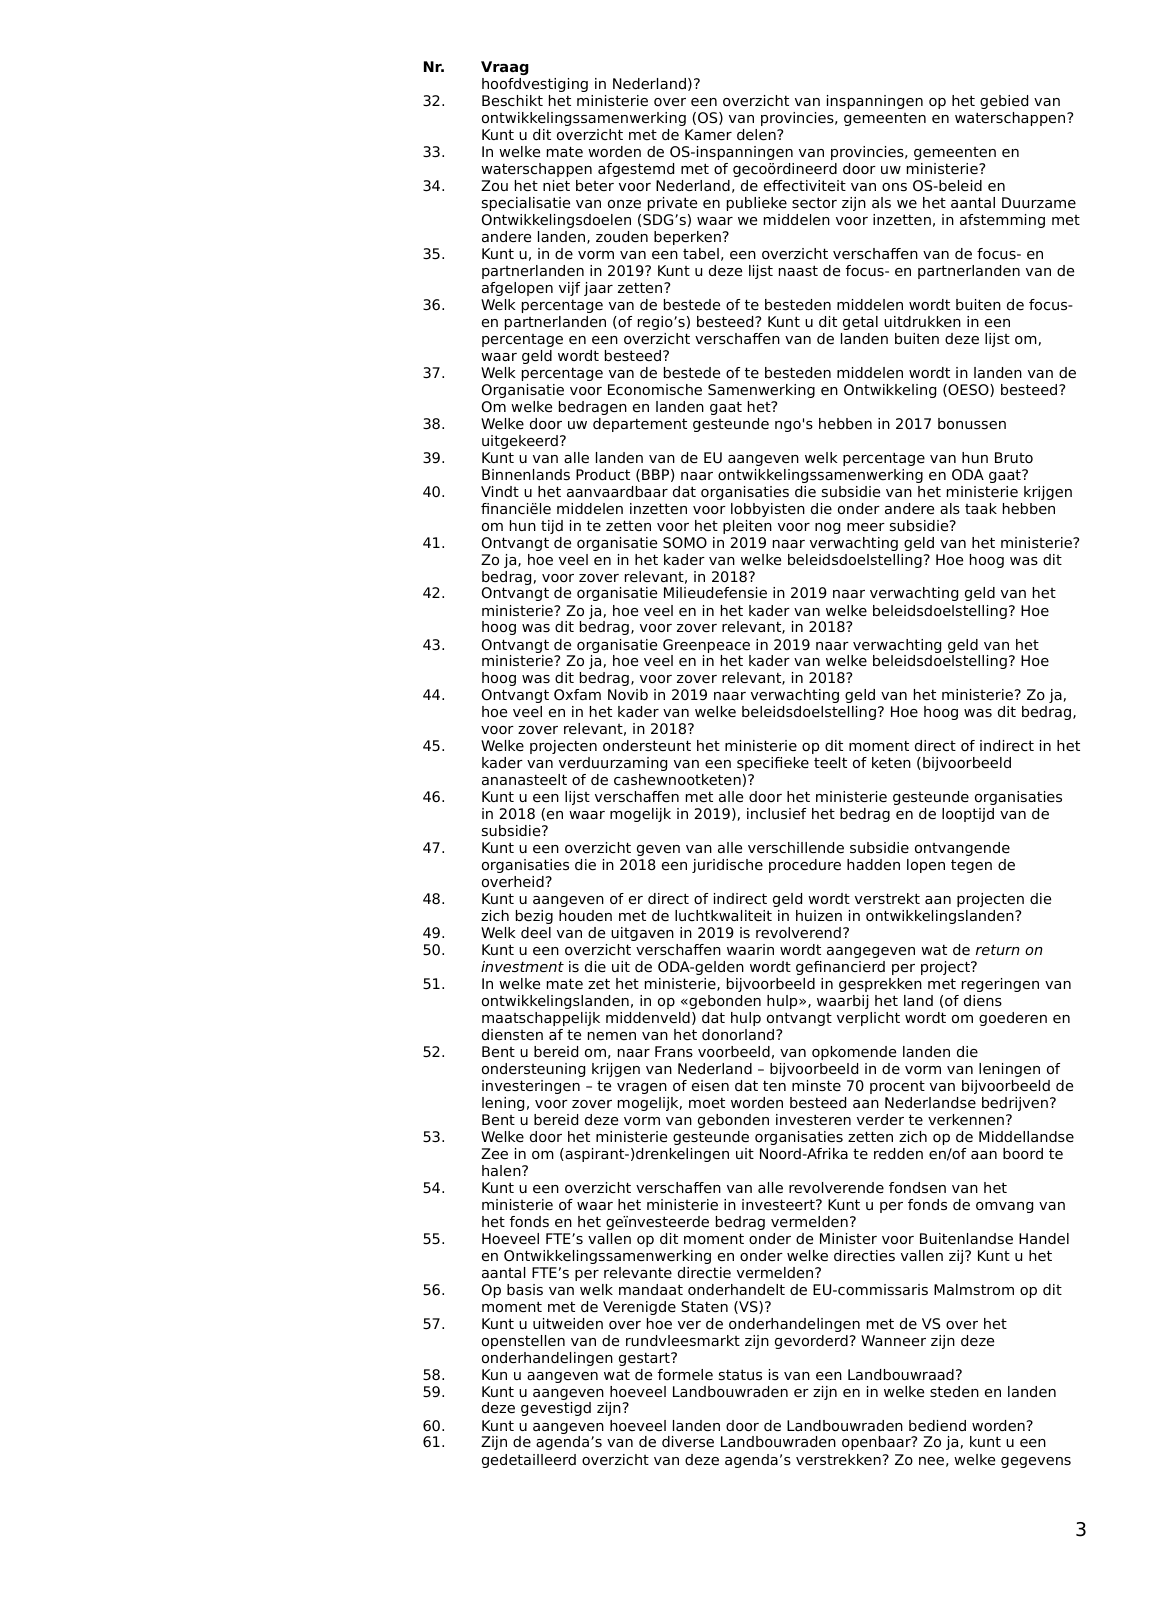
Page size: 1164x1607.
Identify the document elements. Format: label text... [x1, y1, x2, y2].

table_cell Kunt u een overzicht verschaffen van alle revolverende fondsen van het ministerie of waar het ministerie in investeert? Kunt u per fonds de omvang van het fonds en het geïnvesteerde bedrag vermelden? [475, 1180, 1087, 1231]
table_cell 60. [422, 1418, 475, 1434]
table_cell Welk deel van de uitgaven in 2019 is revolverend? [475, 925, 1087, 942]
table_cell Kunt u een overzicht verschaffen waarin wordt aangegeven wat de return on investment is die uit de ODA-gelden wordt gefinancierd per project? [475, 942, 1087, 976]
table_cell Hoeveel FTE’s vallen op dit moment onder de Minister voor Buitenlandse Handel en Ontwikkelingssamenwerking en onder welke directies vallen zij? Kunt u het aantal FTE’s per relevante directie vermelden? [475, 1231, 1087, 1282]
table_header Nr. [422, 59, 475, 76]
table_cell 56. [422, 1282, 475, 1316]
table_cell 35. [422, 246, 475, 297]
table_cell 61. [422, 1434, 475, 1468]
table_cell 54. [422, 1180, 475, 1231]
table_cell 57. [422, 1316, 475, 1366]
table_cell 55. [422, 1231, 475, 1282]
table_cell Ontvangt de organisatie Milieudefensie in 2019 naar verwachting geld van het ministerie? Zo ja, hoe veel en in het kader van welke beleidsdoelstelling? Hoe hoog was dit bedrag, voor zover relevant, in 2018? [475, 585, 1087, 636]
table_cell 47. [422, 840, 475, 891]
table_cell 40. [422, 484, 475, 534]
table_cell 34. [422, 178, 475, 246]
table_cell Kunt u een lijst verschaffen met alle door het ministerie gesteunde organisaties in 2018 (en waar mogelijk in 2019), inclusief het bedrag en de looptijd van de subsidie? [475, 789, 1087, 840]
table_cell 36. [422, 297, 475, 365]
table_cell Zou het niet beter voor Nederland, de effectiviteit van ons OS-beleid en specialisatie van onze private en publieke sector zijn als we het aantal Duurzame Ontwikkelingsdoelen (SDG’s) waar we middelen voor inzetten, in afstemming met andere landen, zouden beperken? [475, 178, 1087, 246]
table_cell [422, 76, 475, 93]
table_cell Kunt u, in de vorm van een tabel, een overzicht verschaffen van de focus- en partnerlanden in 2019? Kunt u deze lijst naast de focus- en partnerlanden van de afgelopen vijf jaar zetten? [475, 246, 1087, 297]
table_cell 37. [422, 365, 475, 416]
table_cell In welke mate zet het ministerie, bijvoorbeeld in gesprekken met regeringen van ontwikkelingslanden, in op «gebonden hulp», waarbij het land (of diens maatschappelijk middenveld) dat hulp ontvangt verplicht wordt om goederen en diensten af te nemen van het donorland? [475, 976, 1087, 1044]
table_cell Kunt u uitweiden over hoe ver de onderhandelingen met de VS over het openstellen van de rundvleesmarkt zijn gevorderd? Wanneer zijn deze onderhandelingen gestart? [475, 1316, 1087, 1366]
table_cell 44. [422, 687, 475, 738]
table_cell Ontvangt de organisatie SOMO in 2019 naar verwachting geld van het ministerie? Zo ja, hoe veel en in het kader van welke beleidsdoelstelling? Hoe hoog was dit bedrag, voor zover relevant, in 2018? [475, 535, 1087, 585]
table_cell Kunt u een overzicht geven van alle verschillende subsidie ontvangende organisaties die in 2018 een juridische procedure hadden lopen tegen de overheid? [475, 840, 1087, 891]
table_cell Welk percentage van de bestede of te besteden middelen wordt buiten de focus- en partnerlanden (of regio’s) besteed? Kunt u dit getal uitdrukken in een percentage en een overzicht verschaffen van de landen buiten deze lijst om, waar geld wordt besteed? [475, 297, 1087, 365]
table_cell 50. [422, 942, 475, 976]
table_cell Bent u bereid om, naar Frans voorbeeld, van opkomende landen die ondersteuning krijgen van Nederland – bijvoorbeeld in de vorm van leningen of investeringen – te vragen of eisen dat ten minste 70 procent van bijvoorbeeld de lening, voor zover mogelijk, moet worden besteed aan Nederlandse bedrijven? Bent u bereid deze vorm van gebonden investeren verder te verkennen? [475, 1044, 1087, 1129]
table_cell Welke door uw departement gesteunde ngo's hebben in 2017 bonussen uitgekeerd? [475, 416, 1087, 449]
table_cell Kun u aangeven wat de formele status is van een Landbouwraad? [475, 1366, 1087, 1383]
table_cell 38. [422, 416, 475, 449]
table_cell Kunt u aangeven hoeveel landen door de Landbouwraden bediend worden? [475, 1418, 1087, 1434]
table_cell Kunt u van alle landen van de EU aangeven welk percentage van hun Bruto Binnenlands Product (BBP) naar ontwikkelingssamenwerking en ODA gaat? [475, 450, 1087, 483]
table_cell Kunt u aangeven of er direct of indirect geld wordt verstrekt aan projecten die zich bezig houden met de luchtkwaliteit in huizen in ontwikkelingslanden? [475, 891, 1087, 925]
table_cell 46. [422, 789, 475, 840]
table_cell 59. [422, 1384, 475, 1417]
table_cell Op basis van welk mandaat onderhandelt de EU-commissaris Malmstrom op dit moment met de Verenigde Staten (VS)? [475, 1282, 1087, 1316]
table_cell Ontvangt Oxfam Novib in 2019 naar verwachting geld van het ministerie? Zo ja, hoe veel en in het kader van welke beleidsdoelstelling? Hoe hoog was dit bedrag, voor zover relevant, in 2018? [475, 687, 1087, 738]
table_cell 32. [422, 93, 475, 144]
table_cell 52. [422, 1044, 475, 1129]
table_cell 45. [422, 738, 475, 789]
table_cell 42. [422, 585, 475, 636]
table_cell hoofdvestiging in Nederland)? [475, 76, 1087, 93]
table_cell In welke mate worden de OS-inspanningen van provincies, gemeenten en waterschappen afgestemd met of gecoördineerd door uw ministerie? [475, 144, 1087, 178]
table_cell Kunt u aangeven hoeveel Landbouwraden er zijn en in welke steden en landen deze gevestigd zijn? [475, 1384, 1087, 1417]
table_header Vraag [475, 59, 1087, 76]
table_cell 51. [422, 976, 475, 1044]
table_cell Welke projecten ondersteunt het ministerie op dit moment direct of indirect in het kader van verduurzaming van een specifieke teelt of keten (bijvoorbeeld ananasteelt of de cashewnootketen)? [475, 738, 1087, 789]
table_cell 53. [422, 1129, 475, 1180]
table_cell 58. [422, 1366, 475, 1383]
table_cell 41. [422, 535, 475, 585]
table_cell 49. [422, 925, 475, 942]
table_cell Welke door het ministerie gesteunde organisaties zetten zich op de Middellandse Zee in om (aspirant-)drenkelingen uit Noord-Afrika te redden en/of aan boord te halen? [475, 1129, 1087, 1180]
table_cell Ontvangt de organisatie Greenpeace in 2019 naar verwachting geld van het ministerie? Zo ja, hoe veel en in het kader van welke beleidsdoelstelling? Hoe hoog was dit bedrag, voor zover relevant, in 2018? [475, 636, 1087, 687]
table_cell 39. [422, 450, 475, 483]
table_cell 48. [422, 891, 475, 925]
table_cell Beschikt het ministerie over een overzicht van inspanningen op het gebied van ontwikkelingssamenwerking (OS) van provincies, gemeenten en waterschappen? Kunt u dit overzicht met de Kamer delen? [475, 93, 1087, 144]
table_cell Zijn de agenda’s van de diverse Landbouwraden openbaar? Zo ja, kunt u een gedetailleerd overzicht van deze agenda’s verstrekken? Zo nee, welke gegevens [475, 1434, 1087, 1468]
table_cell 33. [422, 144, 475, 178]
table_cell Welk percentage van de bestede of te besteden middelen wordt in landen van de Organisatie voor Economische Samenwerking en Ontwikkeling (OESO) besteed? Om welke bedragen en landen gaat het? [475, 365, 1087, 416]
table_cell 43. [422, 636, 475, 687]
table_cell Vindt u het aanvaardbaar dat organisaties die subsidie van het ministerie krijgen financiële middelen inzetten voor lobbyisten die onder andere als taak hebben om hun tijd in te zetten voor het pleiten voor nog meer subsidie? [475, 484, 1087, 534]
